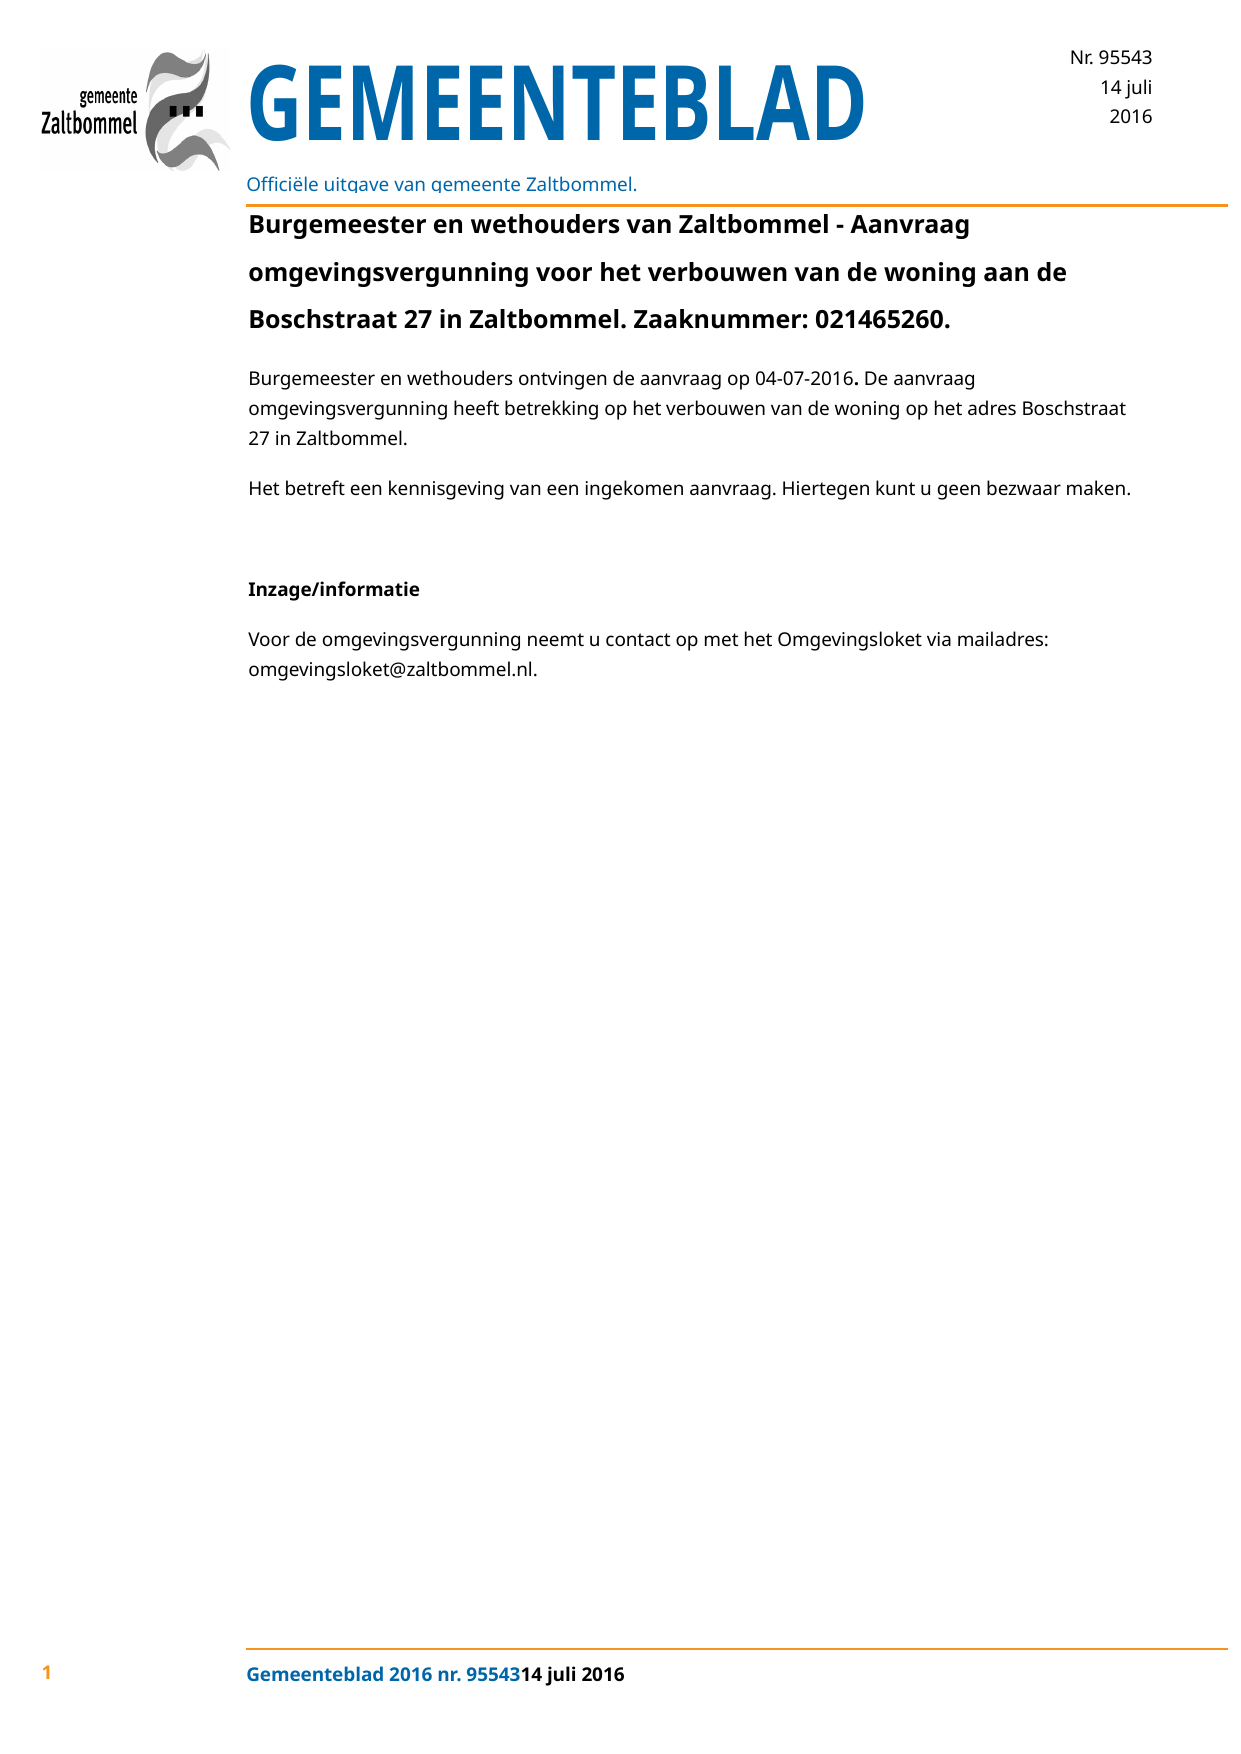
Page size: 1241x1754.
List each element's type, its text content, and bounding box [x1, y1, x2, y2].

text Inzage/informatie [248, 576, 1152, 602]
picture [41, 47, 231, 172]
text Burgemeester en wethouders ontvingen de aanvraag op 04-07-2016. De aanvraag omgevingsvergunning heeft betrekking op het verbouwen van de woning op het adres Boschstraat 27 in Zaltbommel. [248, 366, 1152, 450]
text Het betreft een kennisgeving van een ingekomen aanvraag. Hiertegen kunt u geen bezwaar maken. [248, 475, 1152, 501]
text Burgemeester en wethouders van Zaltbommel - Aanvraag omgevingsvergunning voor het verbouwen van de woning aan de Boschstraat 27 in Zaltbommel. Zaaknummer: 021465260. [248, 207, 1152, 336]
text Voor de omgevingsvergunning neemt u contact op met het Omgevingsloket via mailadres: omgevingsloket@zaltbommel.nl. [248, 626, 1152, 682]
